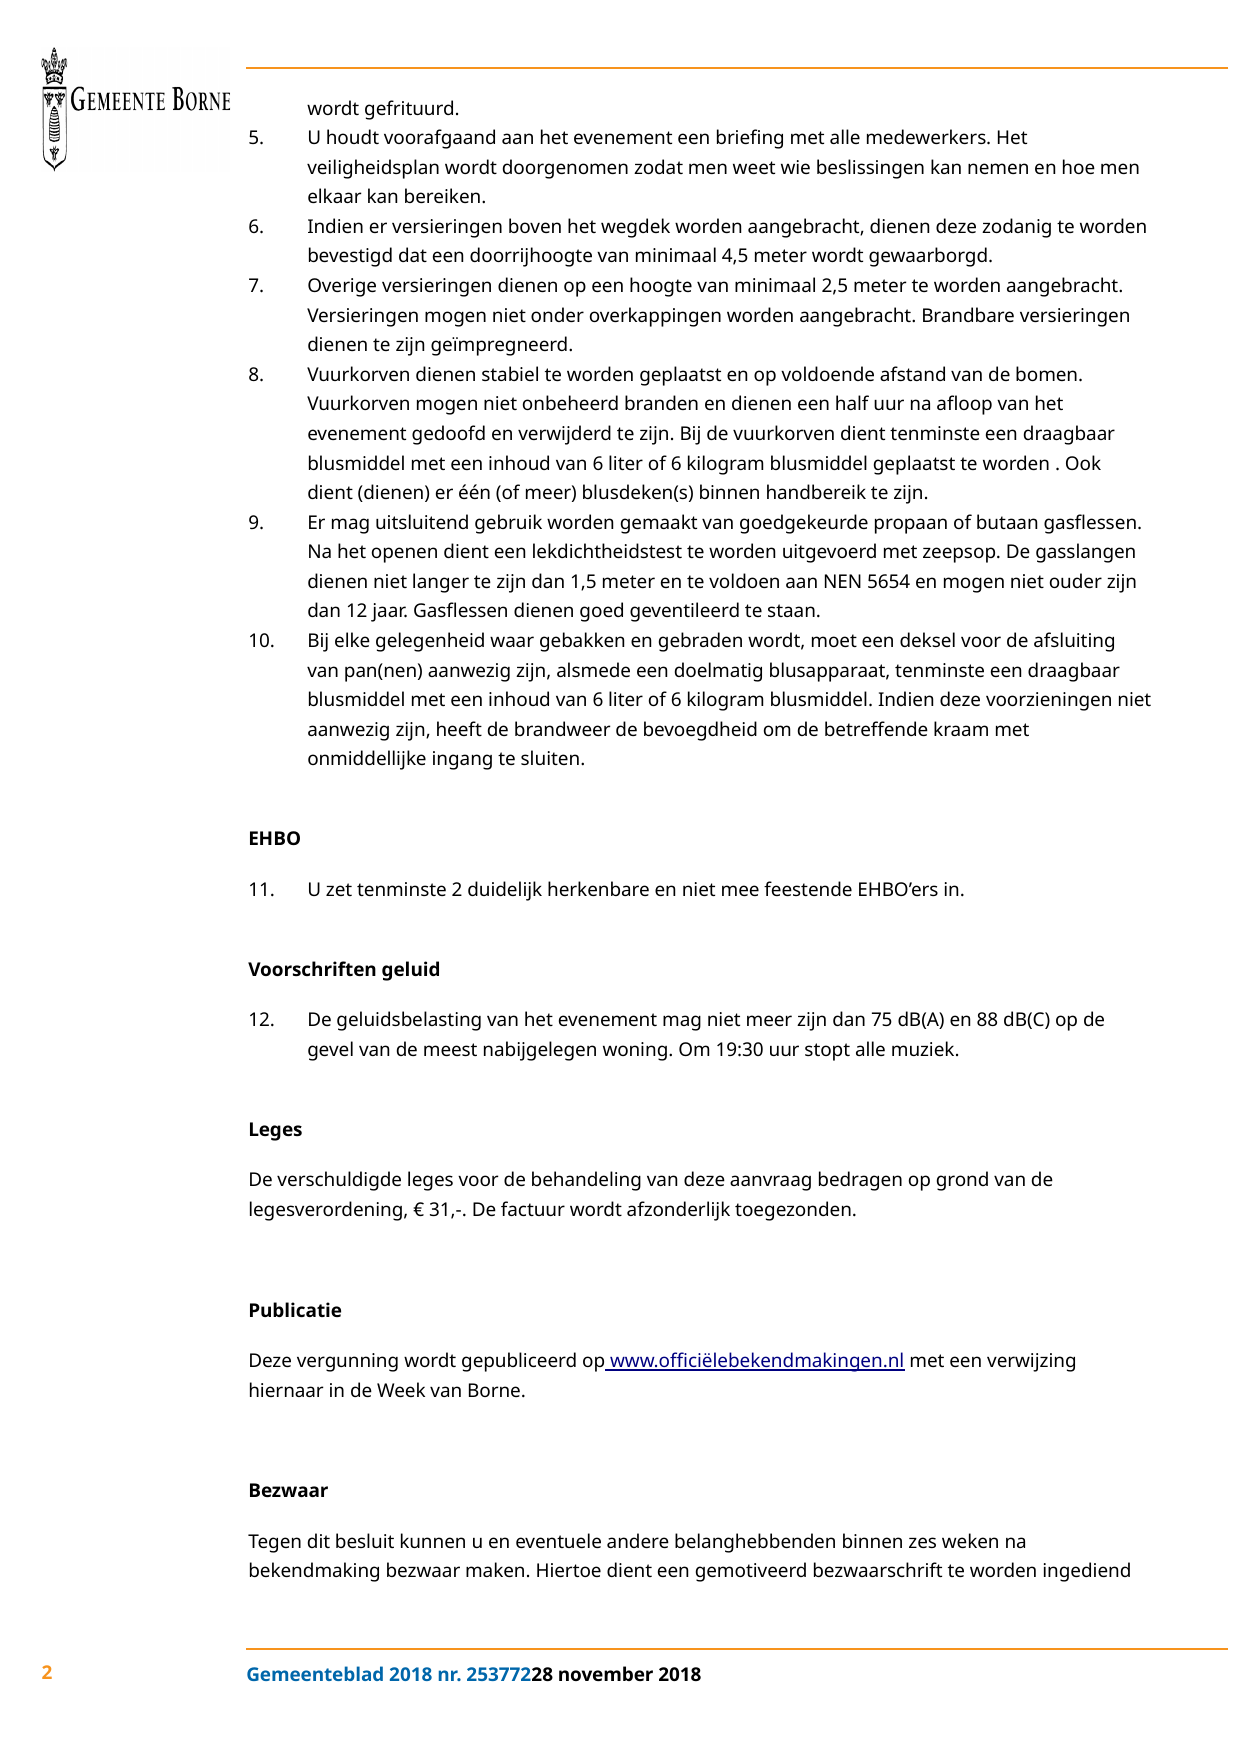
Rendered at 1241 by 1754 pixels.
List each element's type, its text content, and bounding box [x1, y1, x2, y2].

text Tegen dit besluit kunnen u en eventuele andere belanghebbenden binnen zes weken na bekendmaking bezwaar maken. Hiertoe dient een gemotiveerd bezwaarschrift te worden ingediend [248, 1528, 1152, 1583]
picture [41, 47, 231, 172]
text Voorschriften geluid [248, 956, 1152, 982]
list Overige versieringen dienen op een hoogte van minimaal 2,5 meter te worden aangebracht. Versieringen mogen niet onder overkappingen worden aangebracht. Brandbare versieringen dienen te zijn geïmpregneerd. [248, 272, 1152, 357]
text EHBO [248, 826, 1152, 851]
text Publicatie [248, 1297, 1152, 1323]
list wordt gefrituurd. [248, 95, 1152, 121]
text De verschuldigde leges voor de behandeling van deze aanvraag bedragen op grond van de legesverordening, € 31,-. De factuur wordt afzonderlijk toegezonden. [248, 1166, 1152, 1222]
list U houdt voorafgaand aan het evenement een briefing met alle medewerkers. Het veiligheidsplan wordt doorgenomen zodat men weet wie beslissingen kan nemen en hoe men elkaar kan bereiken. [248, 124, 1152, 209]
text Leges [248, 1116, 1152, 1142]
list U zet tenminste 2 duidelijk herkenbare en niet mee feestende EHBO’ers in. [248, 876, 1152, 902]
list Vuurkorven dienen stabiel te worden geplaatst en op voldoende afstand van de bomen. Vuurkorven mogen niet onbeheerd branden en dienen een half uur na afloop van het evenement gedoofd en verwijderd te zijn. Bij de vuurkorven dient tenminste een draagbaar blusmiddel met een inhoud van 6 liter of 6 kilogram blusmiddel geplaatst te worden . Ook dient (dienen) er één (of meer) blusdeken(s) binnen handbereik te zijn. [248, 361, 1152, 505]
list Er mag uitsluitend gebruik worden gemaakt van goedgekeurde propaan of butaan gasflessen. Na het openen dient een lekdichtheidstest te worden uitgevoerd met zeepsop. De gasslangen dienen niet langer te zijn dan 1,5 meter en te voldoen aan NEN 5654 en mogen niet ouder zijn dan 12 jaar. Gasflessen dienen goed geventileerd te staan. [248, 509, 1152, 623]
list Indien er versieringen boven het wegdek worden aangebracht, dienen deze zodanig te worden bevestigd dat een doorrijhoogte van minimaal 4,5 meter wordt gewaarborgd. [248, 213, 1152, 268]
list Bij elke gelegenheid waar gebakken en gebraden wordt, moet een deksel voor de afsluiting van pan(nen) aanwezig zijn, alsmede een doelmatig blusapparaat, tenminste een draagbaar blusmiddel met een inhoud van 6 liter of 6 kilogram blusmiddel. Indien deze voorzieningen niet aanwezig zijn, heeft de brandweer de bevoegdheid om de betreffende kraam met onmiddellijke ingang te sluiten. [248, 627, 1152, 771]
text Bezwaar [248, 1478, 1152, 1503]
text Deze vergunning wordt gepubliceerd op www.officiëlebekendmakingen.nl met een verwijzing hiernaar in de Week van Borne. [248, 1347, 1152, 1403]
list De geluidsbelasting van het evenement mag niet meer zijn dan 75 dB(A) en 88 dB(C) op de gevel van de meest nabijgelegen woning. Om 19:30 uur stopt alle muziek. [248, 1006, 1152, 1062]
